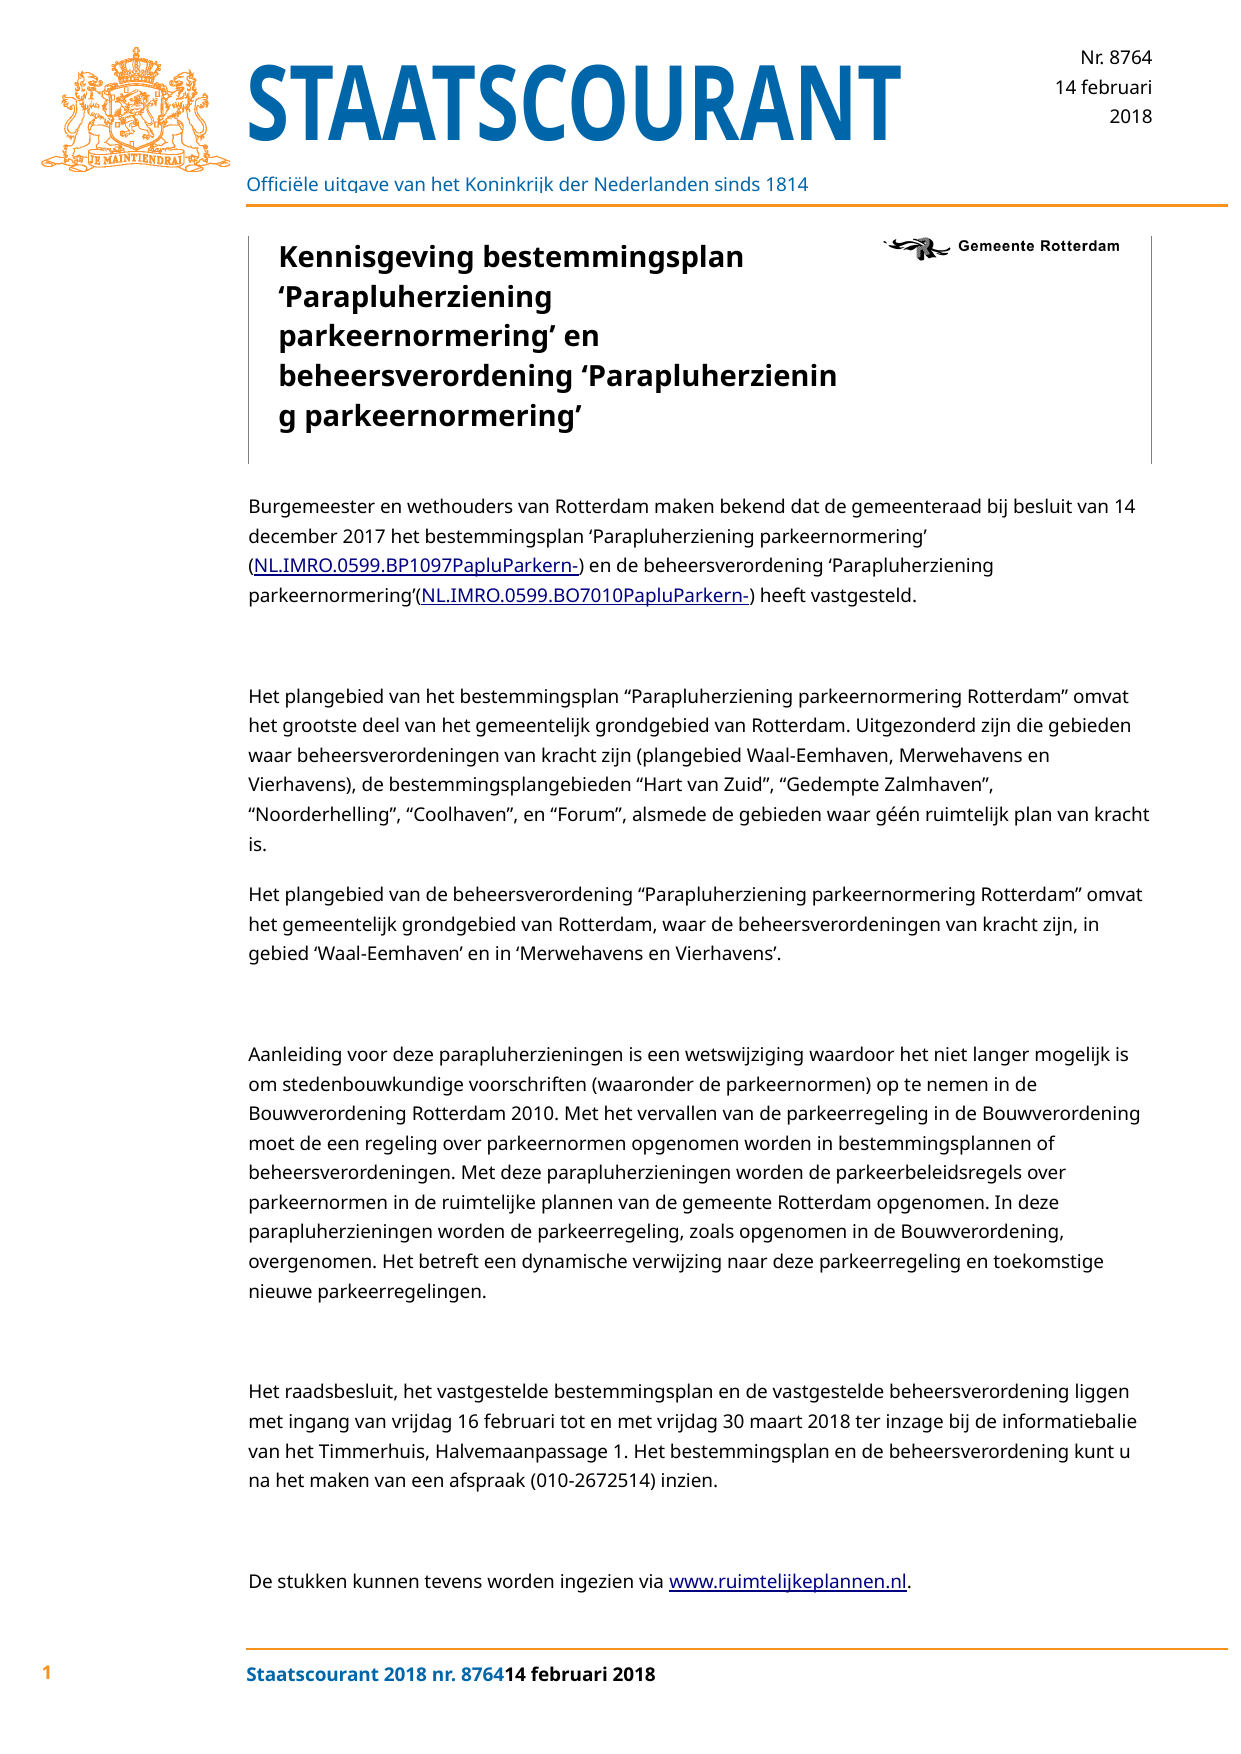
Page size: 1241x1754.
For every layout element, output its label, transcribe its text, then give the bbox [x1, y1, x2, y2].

text Burgemeester en wethouders van Rotterdam maken bekend dat de gemeenteraad bij besluit van 14 december 2017 het bestemmingsplan ‘Parapluherziening parkeernormering’ (NL.IMRO.0599.BP1097PapluParkern-) en de beheersverordening ‘Parapluherziening parkeernormering’(NL.IMRO.0599.BO7010PapluParkern-) heeft vastgesteld. [248, 493, 1152, 608]
table_header [850, 236, 1151, 464]
text De stukken kunnen tevens worden ingezien via www.ruimtelijkeplannen.nl. [248, 1568, 1152, 1594]
picture [41, 47, 231, 172]
table_header Kennisgeving bestemmingsplan ‘Parapluherziening parkeernormering’ en beheersverordening ‘Parapluherziening parkeernormering’ [249, 236, 850, 464]
text Aanleiding voor deze parapluherzieningen is een wetswijziging waardoor het niet langer mogelijk is om stedenbouwkundige voorschriften (waaronder de parkeernormen) op te nemen in de Bouwverordening Rotterdam 2010. Met het vervallen van de parkeerregeling in de Bouwverordening moet de een regeling over parkeernormen opgenomen worden in bestemmingsplannen of beheersverordeningen. Met deze parapluherzieningen worden de parkeerbeleidsregels over parkeernormen in de ruimtelijke plannen van de gemeente Rotterdam opgenomen. In deze parapluherzieningen worden de parkeerregeling, zoals opgenomen in de Bouwverordening, overgenomen. Het betreft een dynamische verwijzing naar deze parkeerregeling en toekomstige nieuwe parkeerregelingen. [248, 1041, 1152, 1304]
text Het plangebied van de beheersverordening “Parapluherziening parkeernormering Rotterdam” omvat het gemeentelijk grondgebied van Rotterdam, waar de beheersverordeningen van kracht zijn, in gebied ‘Waal-Eemhaven’ en in ‘Merwehavens en Vierhavens’. [248, 881, 1152, 966]
picture [882, 236, 1119, 261]
text Het raadsbesluit, het vastgestelde bestemmingsplan en de vastgestelde beheersverordening liggen met ingang van vrijdag 16 februari tot en met vrijdag 30 maart 2018 ter inzage bij de informatiebalie van het Timmerhuis, Halvemaanpassage 1. Het bestemmingsplan en de beheersverordening kunt u na het maken van een afspraak (010-2672514) inzien. [248, 1379, 1152, 1493]
text Het plangebied van het bestemmingsplan “Parapluherziening parkeernormering Rotterdam” omvat het grootste deel van het gemeentelijk grondgebied van Rotterdam. Uitgezonderd zijn die gebieden waar beheersverordeningen van kracht zijn (plangebied Waal-Eemhaven, Merwehavens en Vierhavens), de bestemmingsplangebieden “Hart van Zuid”, “Gedempte Zalmhaven”, “Noorderhelling”, “Coolhaven”, en “Forum”, alsmede de gebieden waar géén ruimtelijk plan van kracht is. [248, 683, 1152, 857]
